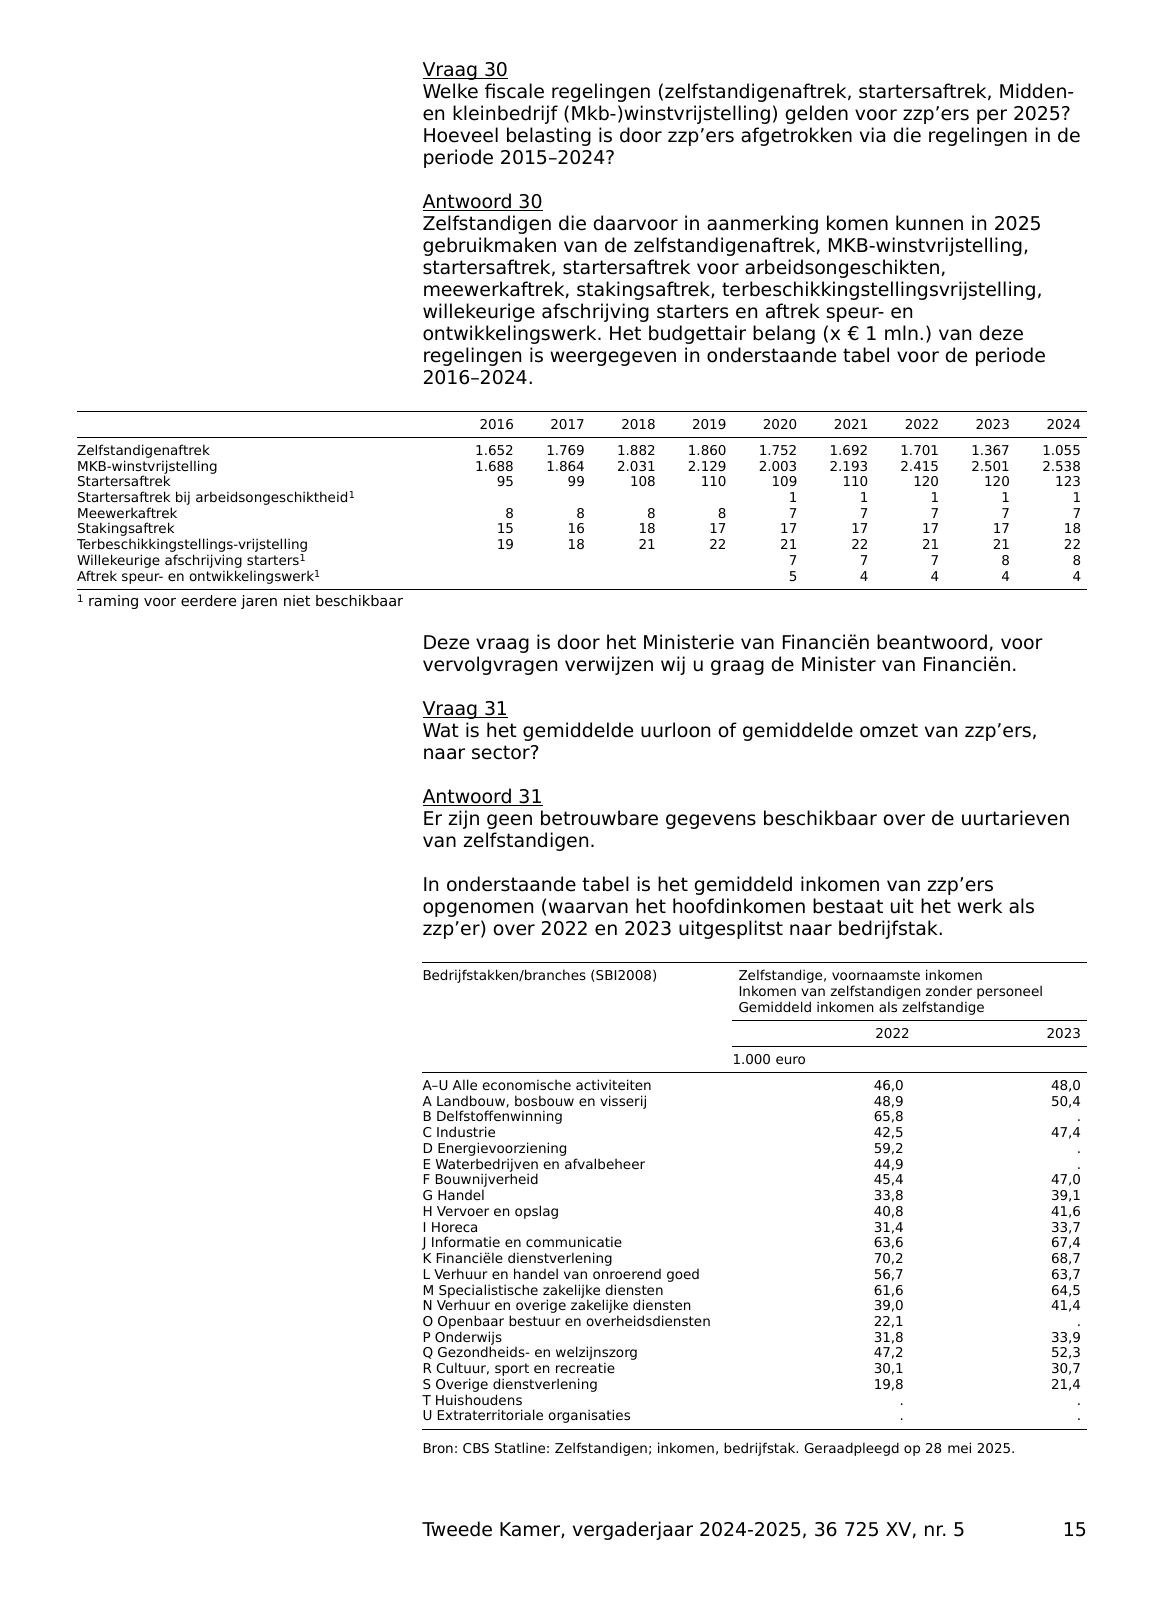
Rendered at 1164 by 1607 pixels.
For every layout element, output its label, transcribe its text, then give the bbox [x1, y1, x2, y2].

table_cell 1 [1016, 490, 1087, 506]
text Deze vraag is door het Ministerie van Financiën beantwoord, voor vervolgvragen verwijzen wij u graag de Minister van Financiën. [422, 632, 1087, 676]
table_cell 18 [1016, 521, 1087, 537]
table_cell Q Gezondheids- en welzijnszorg [422, 1345, 732, 1361]
table_cell 18 [520, 537, 591, 553]
table_cell 1 raming voor eerdere jaren niet beschikbaar [77, 590, 1087, 610]
table_cell [591, 553, 661, 568]
table_cell . [910, 1314, 1087, 1329]
table_cell [449, 569, 519, 589]
table_cell 31,8 [732, 1330, 909, 1345]
table_cell E Waterbedrijven en afvalbeheer [422, 1156, 732, 1172]
table_cell 2.003 [732, 459, 803, 474]
table_cell Bron: CBS Statline: Zelfstandigen; inkomen, bedrijfstak. Geraadpleegd op 28 mei 2025. [422, 1430, 1087, 1457]
table_cell 17 [945, 521, 1016, 537]
table_cell 17 [803, 521, 874, 537]
table_cell 33,8 [732, 1188, 909, 1204]
table_cell Terbeschikkingstellings-vrijstelling [77, 537, 449, 553]
table_cell [449, 490, 519, 506]
table_cell 21 [591, 537, 661, 553]
table_cell Startersaftrek [77, 474, 449, 490]
table_cell 7 [874, 553, 945, 568]
table_cell 70,2 [732, 1251, 909, 1267]
table_cell [520, 490, 591, 506]
table_cell 8 [449, 506, 519, 521]
table_cell 17 [732, 521, 803, 537]
table_cell J Informatie en communicatie [422, 1235, 732, 1251]
table_cell 16 [520, 521, 591, 537]
text Wat is het gemiddelde uurloon of gemiddelde omzet van zzp’ers, naar sector? [422, 720, 1087, 764]
text In onderstaande tabel is het gemiddeld inkomen van zzp’ers opgenomen (waarvan het hoofdinkomen bestaat uit het werk als zzp’er) over 2022 en 2023 uitgesplitst naar bedrijfstak. [422, 874, 1087, 940]
table_cell 21 [945, 537, 1016, 553]
table_cell 33,7 [910, 1219, 1087, 1235]
table_cell 110 [803, 474, 874, 490]
table_header [77, 412, 449, 437]
text Antwoord 30 [422, 191, 1087, 213]
table_cell 65,8 [732, 1109, 909, 1125]
table_cell 2022 [732, 1021, 909, 1046]
table_cell [661, 569, 732, 589]
table_cell 8 [945, 553, 1016, 568]
table_cell 8 [520, 506, 591, 521]
table_cell 31,4 [732, 1219, 909, 1235]
table_cell 1.692 [803, 438, 874, 458]
table_cell 22 [661, 537, 732, 553]
table_header 2018 [591, 412, 661, 437]
table_cell 30,7 [910, 1361, 1087, 1377]
table_cell [591, 569, 661, 589]
table_cell 7 [874, 506, 945, 521]
table_header 2022 [874, 412, 945, 437]
table_cell Startersaftrek bij arbeidsongeschiktheid1 [77, 490, 449, 506]
table_cell 39,0 [732, 1298, 909, 1314]
table_cell 1.055 [1016, 438, 1087, 458]
text Antwoord 31 [422, 786, 1087, 808]
table_cell [591, 490, 661, 506]
table_cell D Energievoorziening [422, 1141, 732, 1156]
table_cell 52,3 [910, 1345, 1087, 1361]
table_cell [661, 553, 732, 568]
table_cell 17 [874, 521, 945, 537]
table_header 2021 [803, 412, 874, 437]
table_cell 120 [874, 474, 945, 490]
table_cell 109 [732, 474, 803, 490]
table_cell U Extraterritoriale organisaties [422, 1408, 732, 1428]
table_header Bedrijfstakken/branches (SBI2008) [422, 963, 732, 1072]
table_cell 7 [803, 553, 874, 568]
table_cell 2.129 [661, 459, 732, 474]
table_cell 19 [449, 537, 519, 553]
table_cell [520, 569, 591, 589]
table_cell 61,6 [732, 1282, 909, 1298]
table_cell O Openbaar bestuur en overheidsdiensten [422, 1314, 732, 1329]
table_cell 2023 [910, 1021, 1087, 1046]
table_cell . [910, 1408, 1087, 1428]
table_header Zelfstandige, voornaamste inkomen Inkomen van zelfstandigen zonder personeel Gemiddeld inkomen als zelfstandige [732, 963, 1087, 1020]
table_cell Meewerkaftrek [77, 506, 449, 521]
table_cell 1.701 [874, 438, 945, 458]
table_cell 4 [945, 569, 1016, 589]
table_cell 4 [1016, 569, 1087, 589]
table_cell 2.031 [591, 459, 661, 474]
table_cell 2.193 [803, 459, 874, 474]
table_cell 21,4 [910, 1377, 1087, 1392]
table_cell 46,0 [732, 1073, 909, 1093]
table_cell 7 [803, 506, 874, 521]
text Er zijn geen betrouwbare gegevens beschikbaar over de uurtarieven van zelfstandigen. [422, 808, 1087, 852]
table_cell H Vervoer en opslag [422, 1204, 732, 1219]
table_header 2017 [520, 412, 591, 437]
table_cell 19,8 [732, 1377, 909, 1392]
table_cell 22 [803, 537, 874, 553]
table_cell 47,4 [910, 1125, 1087, 1141]
table_header 2024 [1016, 412, 1087, 437]
table_header 2019 [661, 412, 732, 437]
table_cell 8 [661, 506, 732, 521]
table_cell 47,0 [910, 1172, 1087, 1188]
table_cell Aftrek speur- en ontwikkelingswerk1 [77, 569, 449, 589]
table_cell 1 [732, 490, 803, 506]
table_cell 4 [803, 569, 874, 589]
table_cell 56,7 [732, 1267, 909, 1282]
table_cell 2.538 [1016, 459, 1087, 474]
table_cell [520, 553, 591, 568]
table_cell I Horeca [422, 1219, 732, 1235]
table_cell B Delfstoffenwinning [422, 1109, 732, 1125]
table_cell . [910, 1109, 1087, 1125]
table_cell T Huishoudens [422, 1393, 732, 1408]
table_header 2016 [449, 412, 519, 437]
table_cell 1 [874, 490, 945, 506]
table_cell . [732, 1393, 909, 1408]
table_cell 40,8 [732, 1204, 909, 1219]
table_cell 1.752 [732, 438, 803, 458]
table_cell 21 [874, 537, 945, 553]
table_cell 45,4 [732, 1172, 909, 1188]
table_cell 39,1 [910, 1188, 1087, 1204]
table_cell 108 [591, 474, 661, 490]
table_cell 50,4 [910, 1094, 1087, 1109]
table_cell 67,4 [910, 1235, 1087, 1251]
table_cell . [910, 1393, 1087, 1408]
table_cell 63,6 [732, 1235, 909, 1251]
table_cell C Industrie [422, 1125, 732, 1141]
table_cell 48,9 [732, 1094, 909, 1109]
table_cell A Landbouw, bosbouw en visserij [422, 1094, 732, 1109]
table_cell . [910, 1141, 1087, 1156]
table_cell 18 [591, 521, 661, 537]
table_cell 7 [1016, 506, 1087, 521]
table_cell 2.415 [874, 459, 945, 474]
text Vraag 31 [422, 698, 1087, 720]
table_cell Stakingsaftrek [77, 521, 449, 537]
table_cell 17 [661, 521, 732, 537]
table_cell 59,2 [732, 1141, 909, 1156]
table_cell 1.652 [449, 438, 519, 458]
table_cell 33,9 [910, 1330, 1087, 1345]
table_cell Zelfstandigenaftrek [77, 438, 449, 458]
table_cell 1.769 [520, 438, 591, 458]
table_cell 22 [1016, 537, 1087, 553]
table_cell 15 [449, 521, 519, 537]
table_cell 7 [732, 506, 803, 521]
table_cell 42,5 [732, 1125, 909, 1141]
table_cell 1.882 [591, 438, 661, 458]
table_cell 110 [661, 474, 732, 490]
table_cell 4 [874, 569, 945, 589]
table_cell 41,6 [910, 1204, 1087, 1219]
table_cell R Cultuur, sport en recreatie [422, 1361, 732, 1377]
table_header 2023 [945, 412, 1016, 437]
table_cell 7 [945, 506, 1016, 521]
table_cell G Handel [422, 1188, 732, 1204]
text Welke fiscale regelingen (zelfstandigenaftrek, startersaftrek, Midden- en kleinbedrijf (Mkb-)winstvrijstelling) gelden voor zzp’ers per 2025? Hoeveel belasting is door zzp’ers afgetrokken via die regelingen in de periode 2015–2024? [422, 81, 1087, 169]
table_cell M Specialistische zakelijke diensten [422, 1282, 732, 1298]
table_cell 63,7 [910, 1267, 1087, 1282]
table_cell 95 [449, 474, 519, 490]
table_cell A–U Alle economische activiteiten [422, 1073, 732, 1093]
table_cell 47,2 [732, 1345, 909, 1361]
table_cell 21 [732, 537, 803, 553]
table_cell 68,7 [910, 1251, 1087, 1267]
table_cell 8 [591, 506, 661, 521]
table_cell 120 [945, 474, 1016, 490]
table_cell F Bouwnijverheid [422, 1172, 732, 1188]
table_header 2020 [732, 412, 803, 437]
table_cell 7 [732, 553, 803, 568]
table_cell 1.860 [661, 438, 732, 458]
table_cell 22,1 [732, 1314, 909, 1329]
table_cell S Overige dienstverlening [422, 1377, 732, 1392]
table_cell . [910, 1156, 1087, 1172]
table_cell 2.501 [945, 459, 1016, 474]
table_cell . [732, 1408, 909, 1428]
text Zelfstandigen die daarvoor in aanmerking komen kunnen in 2025 gebruikmaken van de zelfstandigenaftrek, MKB-winstvrijstelling, startersaftrek, startersaftrek voor arbeidsongeschikten, meewerkaftrek, stakingsaftrek, terbeschikkingstellingsvrijstelling, willekeurige afschrijving starters en aftrek speur- en ontwikkelingswerk. Het budgettair belang (x € 1 mln.) van deze regelingen is weergegeven in onderstaande tabel voor de periode 2016–2024. [422, 213, 1087, 389]
table_cell 99 [520, 474, 591, 490]
table_cell 64,5 [910, 1282, 1087, 1298]
table_cell MKB-winstvrijstelling [77, 459, 449, 474]
table_cell K Financiële dienstverlening [422, 1251, 732, 1267]
table_cell 1.864 [520, 459, 591, 474]
table_cell 123 [1016, 474, 1087, 490]
table_cell L Verhuur en handel van onroerend goed [422, 1267, 732, 1282]
text Vraag 30 [422, 59, 1087, 81]
table_cell Willekeurige afschrijving starters1 [77, 553, 449, 568]
table_cell 1 [945, 490, 1016, 506]
table_cell 1 [803, 490, 874, 506]
table_cell N Verhuur en overige zakelijke diensten [422, 1298, 732, 1314]
table_cell 41,4 [910, 1298, 1087, 1314]
table_cell 1.688 [449, 459, 519, 474]
table_cell 5 [732, 569, 803, 589]
table_cell [661, 490, 732, 506]
table_cell 44,9 [732, 1156, 909, 1172]
table_cell 8 [1016, 553, 1087, 568]
table_cell 48,0 [910, 1073, 1087, 1093]
table_cell 1.000 euro [732, 1047, 1087, 1072]
table_cell [449, 553, 519, 568]
table_cell 1.367 [945, 438, 1016, 458]
table_cell P Onderwijs [422, 1330, 732, 1345]
table_cell 30,1 [732, 1361, 909, 1377]
